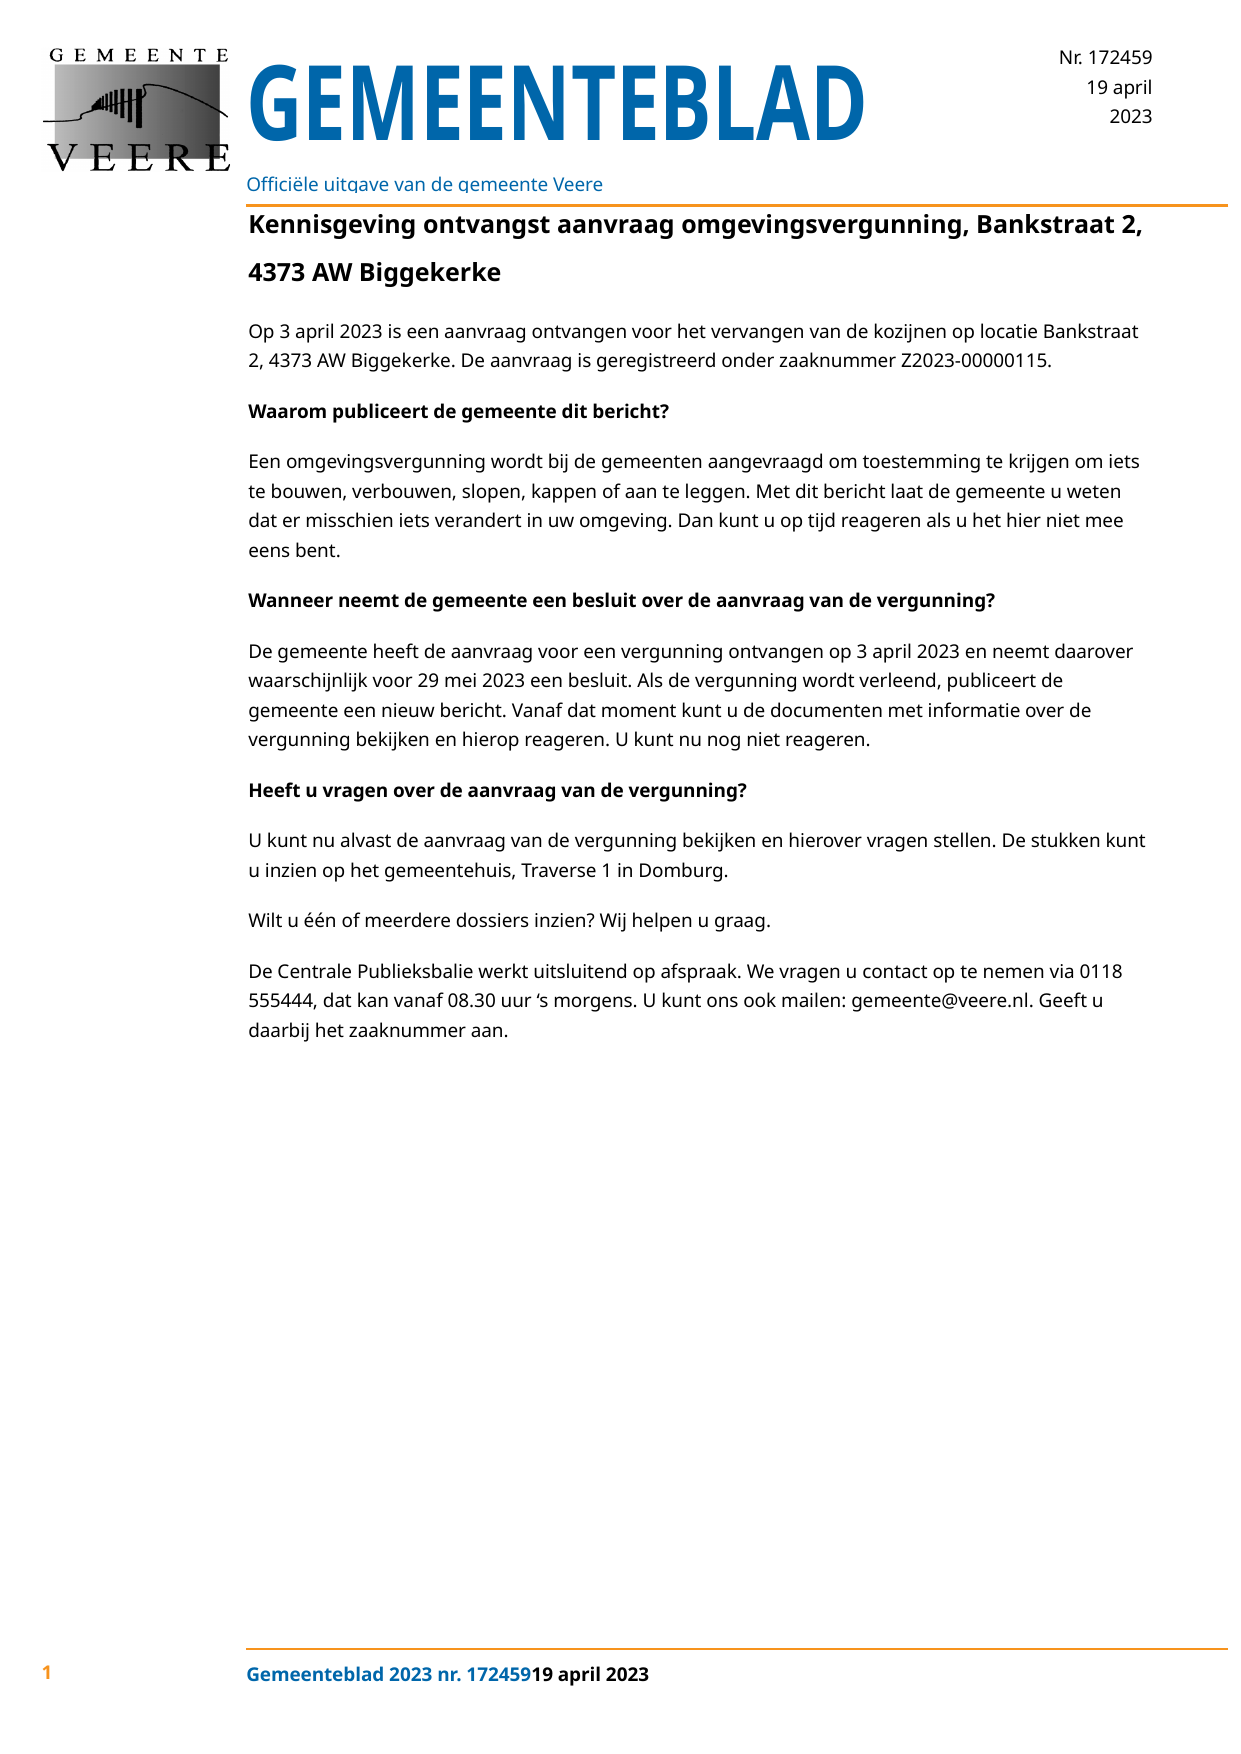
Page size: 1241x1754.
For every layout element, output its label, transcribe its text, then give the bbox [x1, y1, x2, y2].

text Kennisgeving ontvangst aanvraag omgevingsvergunning, Bankstraat 2, 4373 AW Biggekerke [248, 207, 1152, 288]
text Heeft u vragen over de aanvraag van de vergunning? [248, 777, 1152, 803]
text Op 3 april 2023 is een aanvraag ontvangen voor het vervangen van de kozijnen op locatie Bankstraat 2, 4373 AW Biggekerke. De aanvraag is geregistreerd onder zaaknummer Z2023-00000115. [248, 318, 1152, 373]
text De gemeente heeft de aanvraag voor een vergunning ontvangen op 3 april 2023 en neemt daarover waarschijnlijk voor 29 mei 2023 een besluit. Als de vergunning wordt verleend, publiceert de gemeente een nieuw bericht. Vanaf dat moment kunt u de documenten met informatie over de vergunning bekijken en hierop reageren. U kunt nu nog niet reageren. [248, 638, 1152, 752]
text Wilt u één of meerdere dossiers inzien? Wij helpen u graag. [248, 907, 1152, 933]
text De Centrale Publieksbalie werkt uitsluitend op afspraak. We vragen u contact op te nemen via 0118 555444, dat kan vanaf 08.30 uur ‘s morgens. U kunt ons ook mailen: gemeente@veere.nl. Geeft u daarbij het zaaknummer aan. [248, 958, 1152, 1043]
text Wanneer neemt de gemeente een besluit over de aanvraag van de vergunning? [248, 587, 1152, 613]
picture [41, 47, 231, 172]
text Een omgevingsvergunning wordt bij de gemeenten aangevraagd om toestemming te krijgen om iets te bouwen, verbouwen, slopen, kappen of aan te leggen. Met dit bericht laat de gemeente u weten dat er misschien iets verandert in uw omgeving. Dan kunt u op tijd reageren als u het hier niet mee eens bent. [248, 448, 1152, 563]
text Waarom publiceert de gemeente dit bericht? [248, 398, 1152, 424]
text U kunt nu alvast de aanvraag van de vergunning bekijken en hierover vragen stellen. De stukken kunt u inzien op het gemeentehuis, Traverse 1 in Domburg. [248, 827, 1152, 883]
